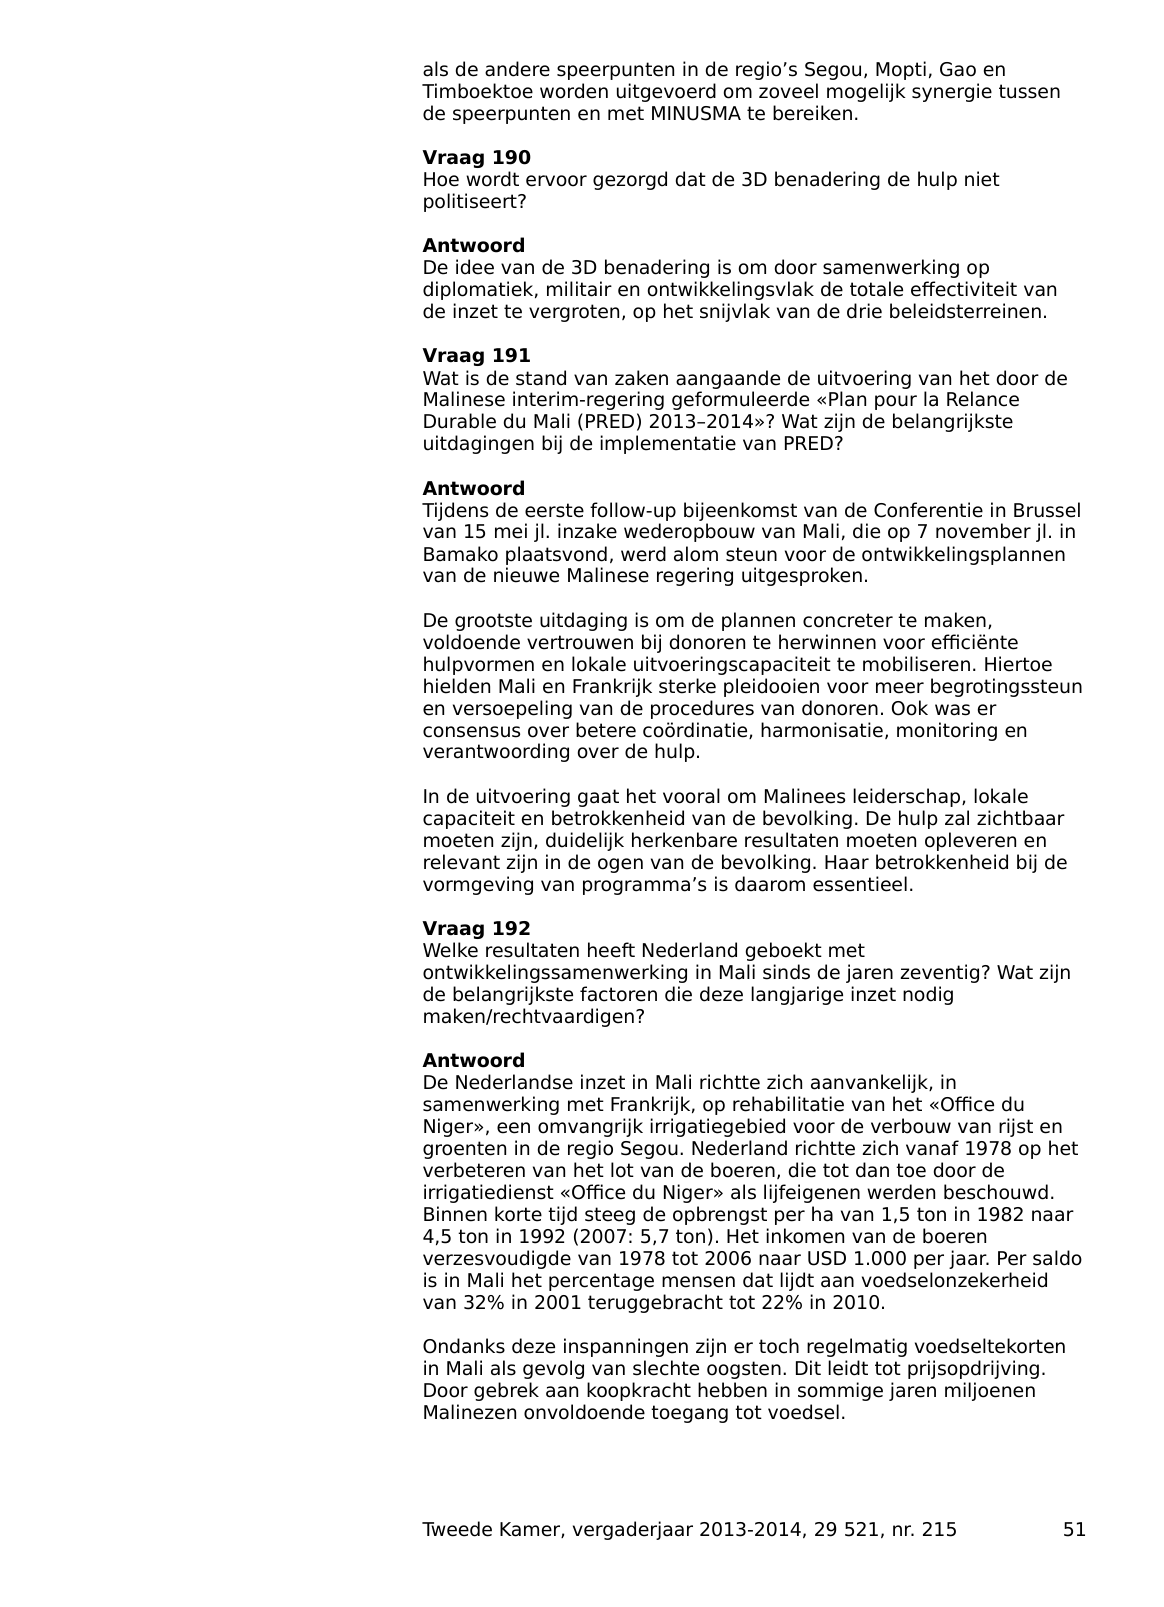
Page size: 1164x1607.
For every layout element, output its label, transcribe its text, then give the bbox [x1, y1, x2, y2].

text Ondanks deze inspanningen zijn er toch regelmatig voedseltekorten in Mali als gevolg van slechte oogsten. Dit leidt tot prijsopdrijving. Door gebrek aan koopkracht hebben in sommige jaren miljoenen Malinezen onvoldoende toegang tot voedsel. [422, 1336, 1087, 1424]
text Vraag 192 [422, 918, 1087, 940]
text De idee van de 3D benadering is om door samenwerking op diplomatiek, militair en ontwikkelingsvlak de totale effectiviteit van de inzet te vergroten, op het snijvlak van de drie beleidsterreinen. [422, 257, 1087, 323]
text Vraag 190 [422, 147, 1087, 169]
text In de uitvoering gaat het vooral om Malinees leiderschap, lokale capaciteit en betrokkenheid van de bevolking. De hulp zal zichtbaar moeten zijn, duidelijk herkenbare resultaten moeten opleveren en relevant zijn in de ogen van de bevolking. Haar betrokkenheid bij de vormgeving van programma’s is daarom essentieel. [422, 786, 1087, 896]
text De Nederlandse inzet in Mali richtte zich aanvankelijk, in samenwerking met Frankrijk, op rehabilitatie van het «Office du Niger», een omvangrijk irrigatiegebied voor de verbouw van rijst en groenten in de regio Segou. Nederland richtte zich vanaf 1978 op het verbeteren van het lot van de boeren, die tot dan toe door de irrigatiedienst «Office du Niger» als lijfeigenen werden beschouwd. Binnen korte tijd steeg de opbrengst per ha van 1,5 ton in 1982 naar 4,5 ton in 1992 (2007: 5,7 ton). Het inkomen van de boeren verzesvoudigde van 1978 tot 2006 naar USD 1.000 per jaar. Per saldo is in Mali het percentage mensen dat lijdt aan voedselonzekerheid van 32% in 2001 teruggebracht tot 22% in 2010. [422, 1072, 1087, 1313]
text Welke resultaten heeft Nederland geboekt met ontwikkelingssamenwerking in Mali sinds de jaren zeventig? Wat zijn de belangrijkste factoren die deze langjarige inzet nodig maken/rechtvaardigen? [422, 940, 1087, 1028]
text Antwoord [422, 235, 1087, 257]
text Antwoord [422, 1050, 1087, 1072]
text Wat is de stand van zaken aangaande de uitvoering van het door de Malinese interim-regering geformuleerde «Plan pour la Relance Durable du Mali (PRED) 2013–2014»? Wat zijn de belangrijkste uitdagingen bij de implementatie van PRED? [422, 367, 1087, 455]
text De grootste uitdaging is om de plannen concreter te maken, voldoende vertrouwen bij donoren te herwinnen voor efficiënte hulpvormen en lokale uitvoeringscapaciteit te mobiliseren. Hiertoe hielden Mali en Frankrijk sterke pleidooien voor meer begrotingssteun en versoepeling van de procedures van donoren. Ook was er consensus over betere coördinatie, harmonisatie, monitoring en verantwoording over de hulp. [422, 609, 1087, 763]
text Vraag 191 [422, 345, 1087, 367]
text als de andere speerpunten in de regio’s Segou, Mopti, Gao en Timboektoe worden uitgevoerd om zoveel mogelijk synergie tussen de speerpunten en met MINUSMA te bereiken. [422, 59, 1087, 125]
text Antwoord [422, 477, 1087, 499]
text Tijdens de eerste follow-up bijeenkomst van de Conferentie in Brussel van 15 mei jl. inzake wederopbouw van Mali, die op 7 november jl. in Bamako plaatsvond, werd alom steun voor de ontwikkelingsplannen van de nieuwe Malinese regering uitgesproken. [422, 499, 1087, 587]
text Hoe wordt ervoor gezorgd dat de 3D benadering de hulp niet politiseert? [422, 169, 1087, 213]
